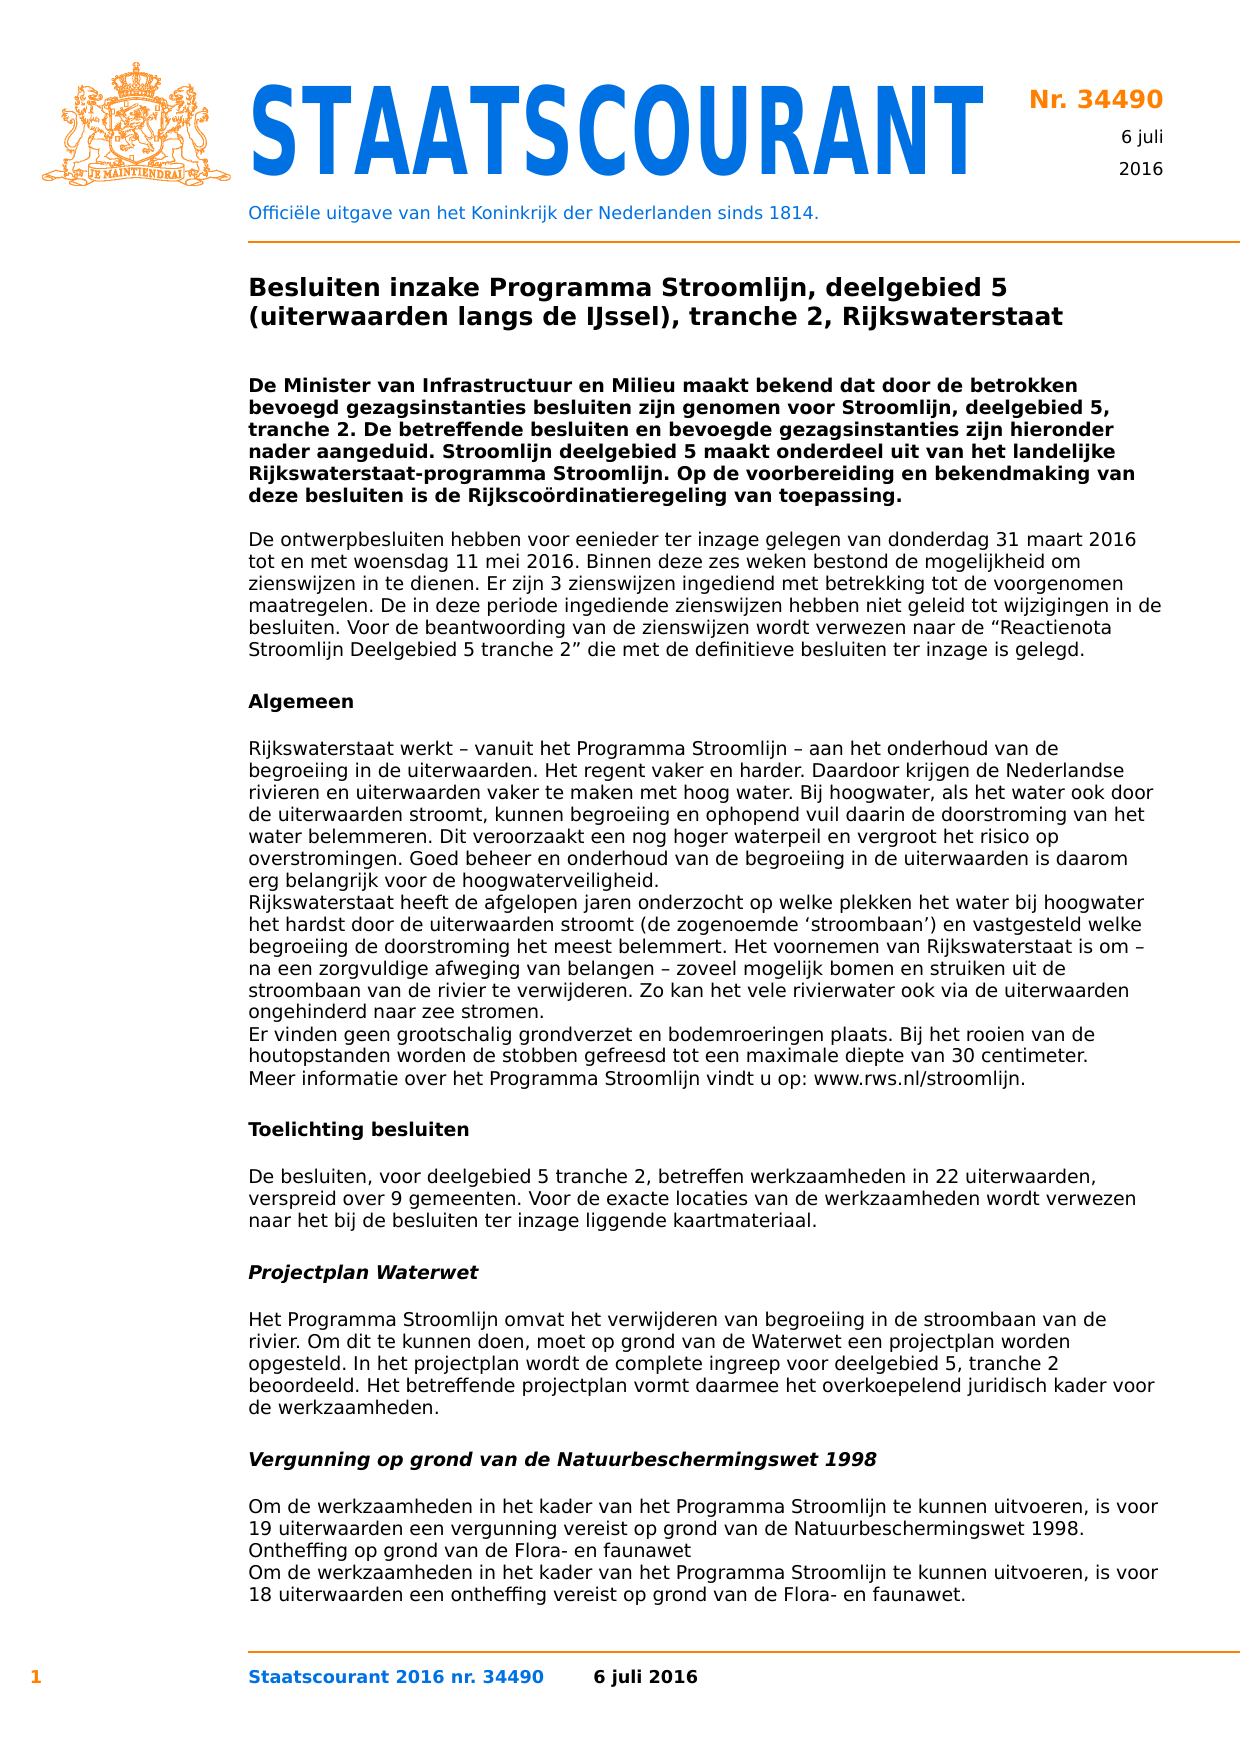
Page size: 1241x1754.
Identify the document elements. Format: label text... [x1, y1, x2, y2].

table_cell 6 juli [998, 121, 1240, 153]
text Rijkswaterstaat heeft de afgelopen jaren onderzocht op welke plekken het water bij hoogwater het hardst door de uiterwaarden stroomt (de zogenoemde ‘stroombaan’) en vastgesteld welke begroeiing de doorstroming het meest belemmert. Het voornemen van Rijkswaterstaat is om – na een zorgvuldige afweging van belangen – zoveel mogelijk bomen en struiken uit de stroombaan van de rivier te verwijderen. Zo kan het vele rivierwater ook via de uiterwaarden ongehinderd naar zee stromen. [248, 892, 1163, 1023]
subtitle Besluiten inzake Programma Stroomlijn, deelgebied 5 (uiterwaarden langs de IJssel), tranche 2, Rijkswaterstaat [248, 273, 1163, 331]
text Meer informatie over het Programma Stroomlijn vindt u op: www.rws.nl/stroomlijn. [248, 1067, 1163, 1089]
text Rijkswaterstaat werkt – vanuit het Programma Stroomlijn – aan het onderhoud van de begroeiing in de uiterwaarden. Het regent vaker en harder. Daardoor krijgen de Nederlandse rivieren en uiterwaarden vaker te maken met hoog water. Bij hoogwater, als het water ook door de uiterwaarden stroomt, kunnen begroeiing en ophopend vuil daarin de doorstroming van het water belemmeren. Dit veroorzaakt een nog hoger waterpeil en vergroot het risico op overstromingen. Goed beheer en onderhoud van de begroeiing in de uiterwaarden is daarom erg belangrijk voor de hoogwaterveiligheid. [248, 738, 1163, 892]
text Om de werkzaamheden in het kader van het Programma Stroomlijn te kunnen uitvoeren, is voor 18 uiterwaarden een ontheffing vereist op grond van de Flora- en faunawet. [248, 1562, 1163, 1606]
table_cell Officiële uitgave van het Koninkrijk der Nederlanden sinds 1814. [248, 203, 1240, 241]
table_header Nr. 34490 [998, 62, 1240, 121]
picture [41, 62, 231, 186]
text De Minister van Infrastructuur en Milieu maakt bekend dat door de betrokken bevoegd gezagsinstanties besluiten zijn genomen voor Stroomlijn, deelgebied 5, tranche 2. De betreffende besluiten en bevoegde gezagsinstanties zijn hieronder nader aangeduid. Stroomlijn deelgebied 5 maakt onderdeel uit van het landelijke Rijkswaterstaat-programma Stroomlijn. Op de voorbereiding en bekendmaking van deze besluiten is de Rijkscoördinatieregeling van toepassing. [248, 375, 1163, 507]
table_header [25, 62, 248, 241]
table_cell 2016 [998, 153, 1240, 203]
table_header STAATSCOURANT [248, 62, 998, 203]
text Om de werkzaamheden in het kader van het Programma Stroomlijn te kunnen uitvoeren, is voor 19 uiterwaarden een vergunning vereist op grond van de Natuurbeschermingswet 1998. [248, 1496, 1163, 1540]
text De ontwerpbesluiten hebben voor eenieder ter inzage gelegen van donderdag 31 maart 2016 tot en met woensdag 11 mei 2016. Binnen deze zes weken bestond de mogelijkheid om zienswijzen in te dienen. Er zijn 3 zienswijzen ingediend met betrekking tot de voorgenomen maatregelen. De in deze periode ingediende zienswijzen hebben niet geleid tot wijzigingen in de besluiten. Voor de beantwoording van de zienswijzen wordt verwezen naar de “Reactienota Stroomlijn Deelgebied 5 tranche 2” die met de definitieve besluiten ter inzage is gelegd. [248, 529, 1163, 661]
text De besluiten, voor deelgebied 5 tranche 2, betreffen werkzaamheden in 22 uiterwaarden, verspreid over 9 gemeenten. Voor de exacte locaties van de werkzaamheden wordt verwezen naar het bij de besluiten ter inzage liggende kaartmateriaal. [248, 1166, 1163, 1232]
subtitle Algemeen [248, 691, 1163, 713]
text Ontheffing op grond van de Flora- en faunawet [248, 1540, 1163, 1562]
text Het Programma Stroomlijn omvat het verwijderen van begroeiing in de stroombaan van de rivier. Om dit te kunnen doen, moet op grond van de Waterwet een projectplan worden opgesteld. In het projectplan wordt de complete ingreep voor deelgebied 5, tranche 2 beoordeeld. Het betreffende projectplan vormt daarmee het overkoepelend juridisch kader voor de werkzaamheden. [248, 1309, 1163, 1419]
text Er vinden geen grootschalig grondverzet en bodemroeringen plaats. Bij het rooien van de houtopstanden worden de stobben gefreesd tot een maximale diepte van 30 centimeter. [248, 1023, 1163, 1067]
subtitle Toelichting besluiten [248, 1119, 1163, 1141]
subtitle Projectplan Waterwet [248, 1262, 1163, 1284]
subtitle Vergunning op grond van de Natuurbeschermingswet 1998 [248, 1449, 1163, 1471]
